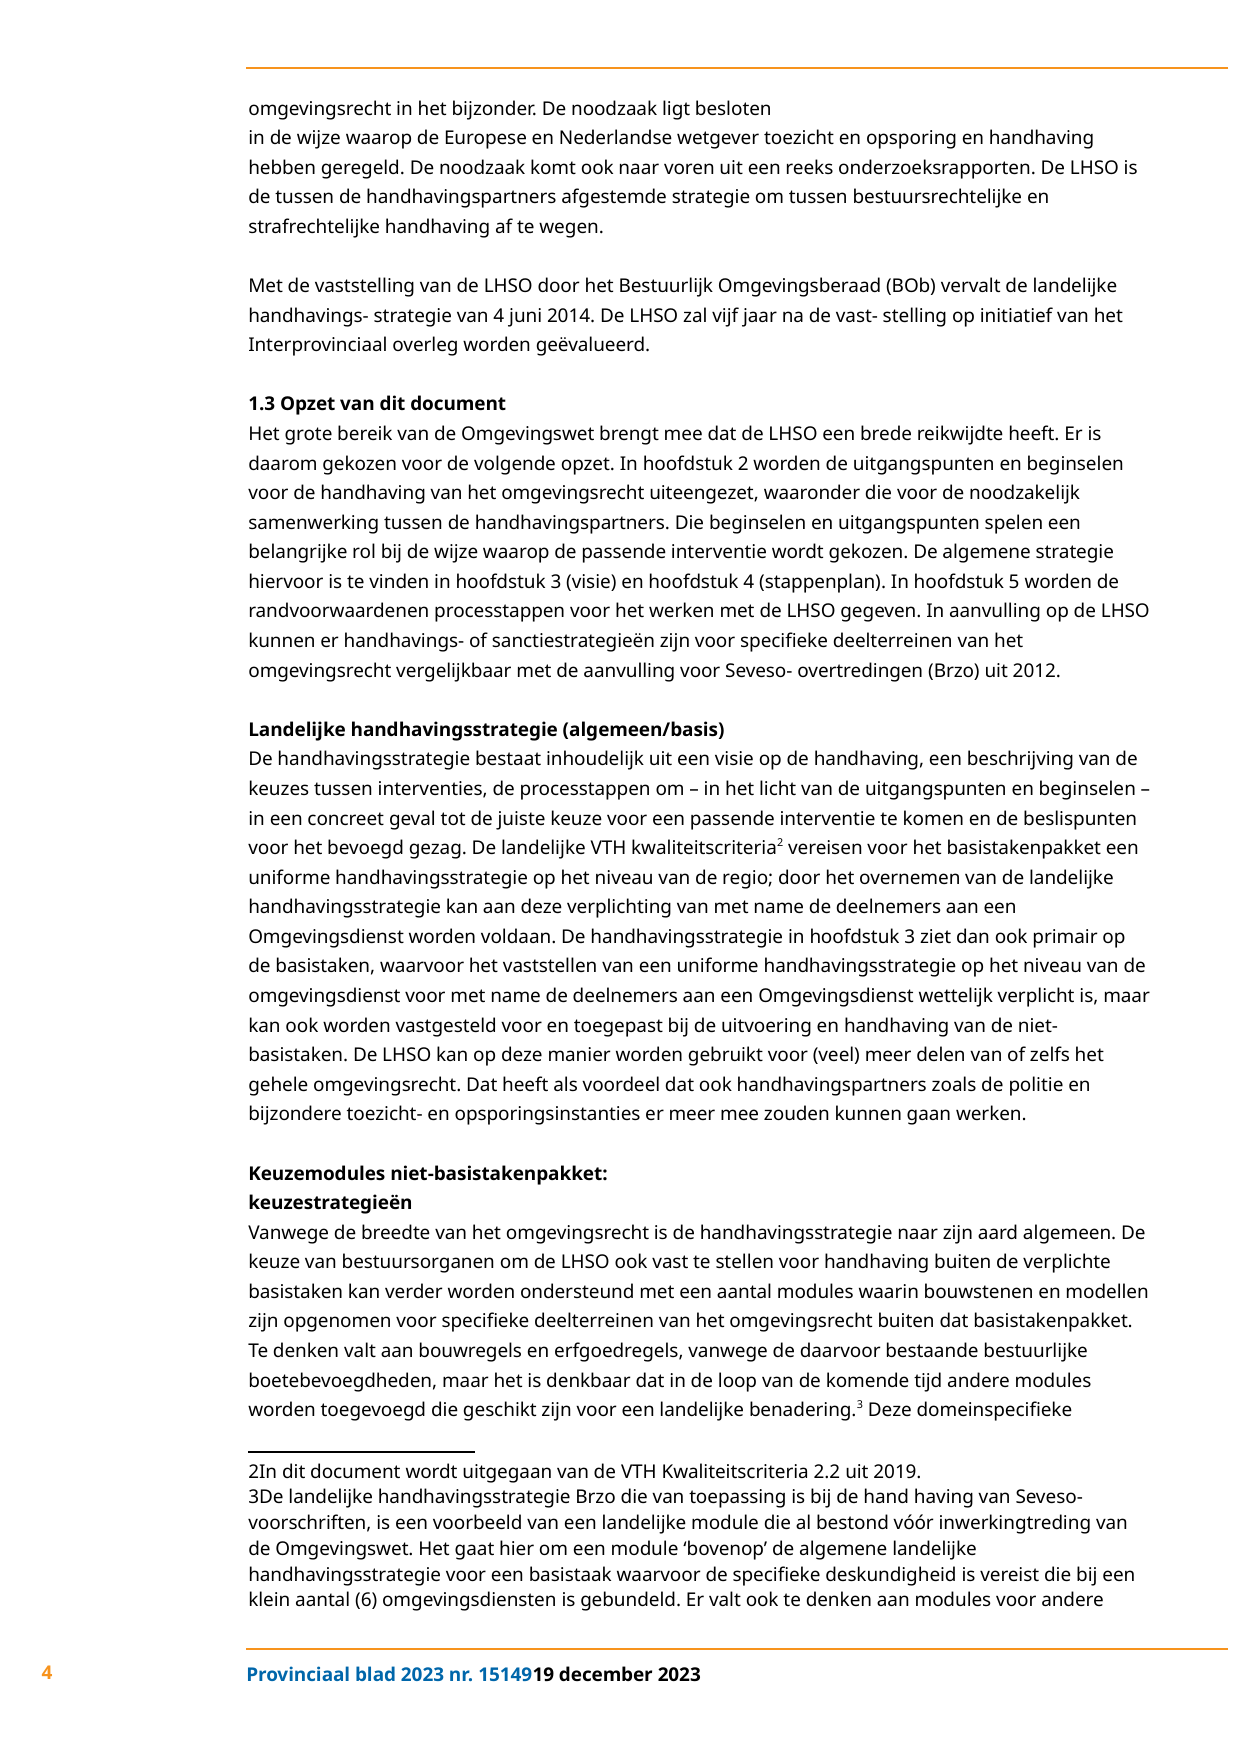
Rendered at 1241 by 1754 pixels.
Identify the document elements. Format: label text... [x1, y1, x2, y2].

text 1.3 Opzet van dit document [248, 391, 1152, 416]
text Het grote bereik van de Omgevingswet brengt mee dat de LHSO een brede reikwijdte heeft. Er is daarom gekozen voor de volgende opzet. In hoofdstuk 2 worden de uitgangspunten en beginselen voor de handhaving van het omgevingsrecht uiteengezet, waaronder die voor de noodzakelijk samenwerking tussen de handhavingspartners. Die beginselen en uitgangspunten spelen een belangrijke rol bij de wijze waarop de passende interventie wordt gekozen. De algemene strategie hiervoor is te vinden in hoofdstuk 3 (visie) en hoofdstuk 4 (stappenplan). In hoofdstuk 5 worden de randvoorwaardenen processtappen voor het werken met de LHSO gegeven. In aanvulling op de LHSO kunnen er handhavings- of sanctiestrategieën zijn voor specifieke deelterreinen van het omgevingsrecht vergelijkbaar met de aanvulling voor Seveso- overtredingen (Brzo) uit 2012. [248, 420, 1152, 683]
text in de wijze waarop de Europese en Nederlandse wetgever toezicht en opsporing en handhaving hebben geregeld. De noodzaak komt ook naar voren uit een reeks onderzoeksrapporten. De LHSO is de tussen de handhavingspartners afgestemde strategie om tussen bestuursrechtelijke en strafrechtelijke handhaving af te wegen. [248, 124, 1152, 239]
text De landelijke handhavingsstrategie Brzo die van toepassing is bij de hand­ having van Seveso­voorschriften, is een voorbeeld van een landelijke module die al bestond vóór inwerkingtreding van de Omgevingswet. Het gaat hier om een module ‘bovenop’ de algemene landelijke handhavingsstrategie voor een basistaak waarvoor de specifieke deskundigheid is vereist die bij een klein aantal (6) omgevingsdiensten is gebundeld. Er valt ook te denken aan modules voor andere [248, 1483, 1152, 1612]
text Landelijke handhavingsstrategie (algemeen/basis) [248, 716, 1152, 742]
text Vanwege de breedte van het omgevingsrecht is de handhavingsstrategie naar zijn aard algemeen. De keuze van bestuursorganen om de LHSO ook vast te stellen voor handhaving buiten de verplichte basistaken kan verder worden ondersteund met een aantal modules waarin bouwstenen en modellen zijn opgenomen voor specifieke deelterreinen van het omgevingsrecht buiten dat basistakenpakket. Te denken valt aan bouwregels en erfgoedregels, vanwege de daarvoor bestaande bestuurlijke boetebevoegdheden, maar het is denkbaar dat in de loop van de komende tijd andere modules worden toegevoegd die geschikt zijn voor een landelijke benadering. Deze domeinspecifieke [248, 1219, 1152, 1422]
text keuzestrategieën [248, 1189, 1152, 1215]
text In dit document wordt uitgegaan van de VTH Kwaliteitscriteria 2.2 uit 2019. [248, 1458, 1152, 1483]
text omgevingsrecht in het bijzonder. De noodzaak ligt besloten [248, 95, 1152, 121]
text Met de vaststelling van de LHSO door het Bestuurlijk Omgevingsberaad (BOb) vervalt de landelijke handhavings- strategie van 4 juni 2014. De LHSO zal vijf jaar na de vast- stelling op initiatief van het Interprovinciaal overleg worden geëvalueerd. [248, 272, 1152, 357]
text Keuzemodules niet-basistakenpakket: [248, 1160, 1152, 1186]
text De handhavingsstrategie bestaat inhoudelijk uit een visie op de handhaving, een beschrijving van de keuzes tussen interventies, de processtappen om – in het licht van de uitgangspunten en beginselen – in een concreet geval tot de juiste keuze voor een passende interventie te komen en de beslispunten voor het bevoegd gezag. De landelijke VTH kwaliteitscriteria vereisen voor het basistakenpakket een uniforme handhavingsstrategie op het niveau van de regio; door het overnemen van de landelijke handhavingsstrategie kan aan deze verplichting van met name de deelnemers aan een Omgevingsdienst worden voldaan. De handhavingsstrategie in hoofdstuk 3 ziet dan ook primair op de basistaken, waarvoor het vaststellen van een uniforme handhavingsstrategie op het niveau van de omgevingsdienst voor met name de deelnemers aan een Omgevingsdienst wettelijk verplicht is, maar kan ook worden vastgesteld voor en toegepast bij de uitvoering en handhaving van de niet-basistaken. De LHSO kan op deze manier worden gebruikt voor (veel) meer delen van of zelfs het gehele omgevingsrecht. Dat heeft als voordeel dat ook handhavingspartners zoals de politie en bijzondere toezicht- en opsporingsinstanties er meer mee zouden kunnen gaan werken. [248, 746, 1152, 1126]
picture [41, 47, 231, 172]
